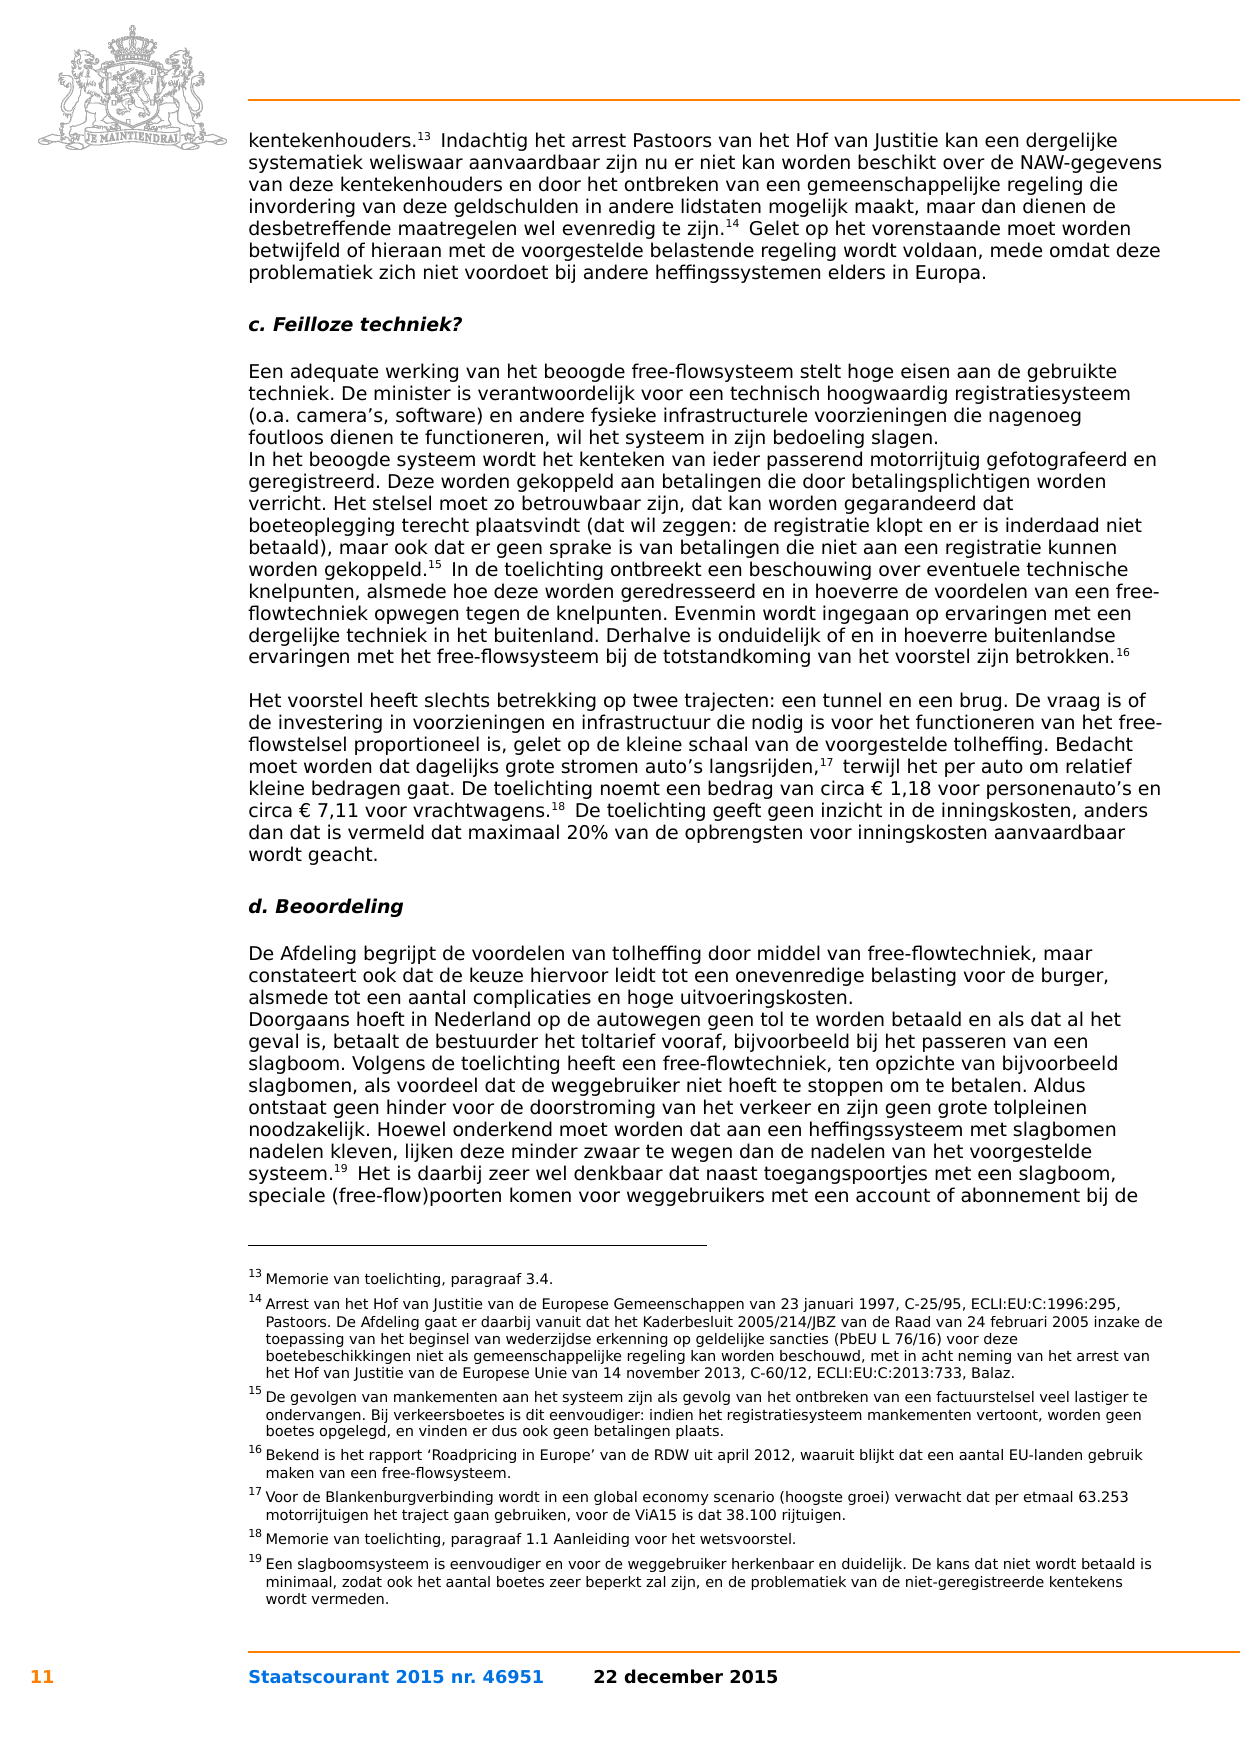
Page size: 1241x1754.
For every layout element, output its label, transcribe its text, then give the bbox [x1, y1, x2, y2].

text Voor de Blankenburgverbinding wordt in een global economy scenario (hoogste groei) verwacht dat per etmaal 63.253 motorrijtuigen het traject gaan gebruiken, voor de ViA15 is dat 38.100 rijtuigen. [248, 1485, 1163, 1524]
subtitle c. Feilloze techniek? [248, 314, 1163, 336]
text Een adequate werking van het beoogde free-flowsysteem stelt hoge eisen aan de gebruikte techniek. De minister is verantwoordelijk voor een technisch hoogwaardig registratiesysteem (o.a. camera’s, software) en andere fysieke infrastructurele voorzieningen die nagenoeg foutloos dienen te functioneren, wil het systeem in zijn bedoeling slagen. [248, 361, 1163, 449]
subtitle d. Beoordeling [248, 896, 1163, 918]
text In het beoogde systeem wordt het kenteken van ieder passerend motorrijtuig gefotografeerd en geregistreerd. Deze worden gekoppeld aan betalingen die door betalingsplichtigen worden verricht. Het stelsel moet zo betrouwbaar zijn, dat kan worden gegarandeerd dat boeteoplegging terecht plaatsvindt (dat wil zeggen: de registratie klopt en er is inderdaad niet betaald), maar ook dat er geen sprake is van betalingen die niet aan een registratie kunnen worden gekoppeld. In de toelichting ontbreekt een beschouwing over eventuele technische knelpunten, alsmede hoe deze worden geredresseerd en in hoeverre de voordelen van een free-flowtechniek opwegen tegen de knelpunten. Evenmin wordt ingegaan op ervaringen met een dergelijke techniek in het buitenland. Derhalve is onduidelijk of en in hoeverre buitenlandse ervaringen met het free-flowsysteem bij de totstandkoming van het voorstel zijn betrokken. [248, 449, 1163, 668]
text Een slagboomsysteem is eenvoudiger en voor de weggebruiker herkenbaar en duidelijk. De kans dat niet wordt betaald is minimaal, zodat ook het aantal boetes zeer beperkt zal zijn, en de problematiek van de niet-geregistreerde kentekens wordt vermeden. [248, 1552, 1163, 1608]
text Doorgaans hoeft in Nederland op de autowegen geen tol te worden betaald en als dat al het geval is, betaalt de bestuurder het toltarief vooraf, bijvoorbeeld bij het passeren van een slagboom. Volgens de toelichting heeft een free-flowtechniek, ten opzichte van bijvoorbeeld slagbomen, als voordeel dat de weggebruiker niet hoeft te stoppen om te betalen. Aldus ontstaat geen hinder voor de doorstroming van het verkeer en zijn geen grote tolpleinen noodzakelijk. Hoewel onderkend moet worden dat aan een heffingssysteem met slagbomen nadelen kleven, lijken deze minder zwaar te wegen dan de nadelen van het voorgestelde systeem. Het is daarbij zeer wel denkbaar dat naast toegangspoortjes met een slagboom, speciale (free-flow)poorten komen voor weggebruikers met een account of abonnement bij de [248, 1009, 1163, 1207]
text De Afdeling begrijpt de voordelen van tolheffing door middel van free-flowtechniek, maar constateert ook dat de keuze hiervoor leidt tot een onevenredige belasting voor de burger, alsmede tot een aantal complicaties en hoge uitvoeringskosten. [248, 943, 1163, 1009]
text De gevolgen van mankementen aan het systeem zijn als gevolg van het ontbreken van een factuurstelsel veel lastiger te ondervangen. Bij verkeersboetes is dit eenvoudiger: indien het registratiesysteem mankementen vertoont, worden geen boetes opgelegd, en vinden er dus ook geen betalingen plaats. [248, 1384, 1163, 1440]
text Het voorstel heeft slechts betrekking op twee trajecten: een tunnel en een brug. De vraag is of de investering in voorzieningen en infrastructuur die nodig is voor het functioneren van het free-flowstelsel proportioneel is, gelet op de kleine schaal van de voorgestelde tolheffing. Bedacht moet worden dat dagelijks grote stromen auto’s langsrijden, terwijl het per auto om relatief kleine bedragen gaat. De toelichting noemt een bedrag van circa € 1,18 voor personenauto’s en circa € 7,11 voor vrachtwagens. De toelichting geeft geen inzicht in de inningskosten, anders dan dat is vermeld dat maximaal 20% van de opbrengsten voor inningskosten aanvaardbaar wordt geacht. [248, 690, 1163, 866]
text Bekend is het rapport ‘Roadpricing in Europe’ van de RDW uit april 2012, waaruit blijkt dat een aantal EU-landen gebruik maken van een free-flowsysteem. [248, 1443, 1163, 1482]
text Memorie van toelichting, paragraaf 3.4. [248, 1267, 1163, 1289]
picture [38, 25, 227, 150]
text Arrest van het Hof van Justitie van de Europese Gemeenschappen van 23 januari 1997, C-25/95, ECLI:EU:C:1996:295, Pastoors. De Afdeling gaat er daarbij vanuit dat het Kaderbesluit 2005/214/JBZ van de Raad van 24 februari 2005 inzake de toepassing van het beginsel van wederzijdse erkenning op geldelijke sancties (PbEU L 76/16) voor deze boetebeschikkingen niet als gemeenschappelijke regeling kan worden beschouwd, met in acht neming van het arrest van het Hof van Justitie van de Europese Unie van 14 november 2013, C-60/12, ECLI:EU:C:2013:733, Balaz. [248, 1292, 1163, 1382]
text kentekenhouders. Indachtig het arrest Pastoors van het Hof van Justitie kan een dergelijke systematiek weliswaar aanvaardbaar zijn nu er niet kan worden beschikt over de NAW-gegevens van deze kentekenhouders en door het ontbreken van een gemeenschappelijke regeling die invordering van deze geldschulden in andere lidstaten mogelijk maakt, maar dan dienen de desbetreffende maatregelen wel evenredig te zijn. Gelet op het vorenstaande moet worden betwijfeld of hieraan met de voorgestelde belastende regeling wordt voldaan, mede omdat deze problematiek zich niet voordoet bij andere heffingssystemen elders in Europa. [248, 130, 1163, 284]
text Memorie van toelichting, paragraaf 1.1 Aanleiding voor het wetsvoorstel. [248, 1527, 1163, 1549]
